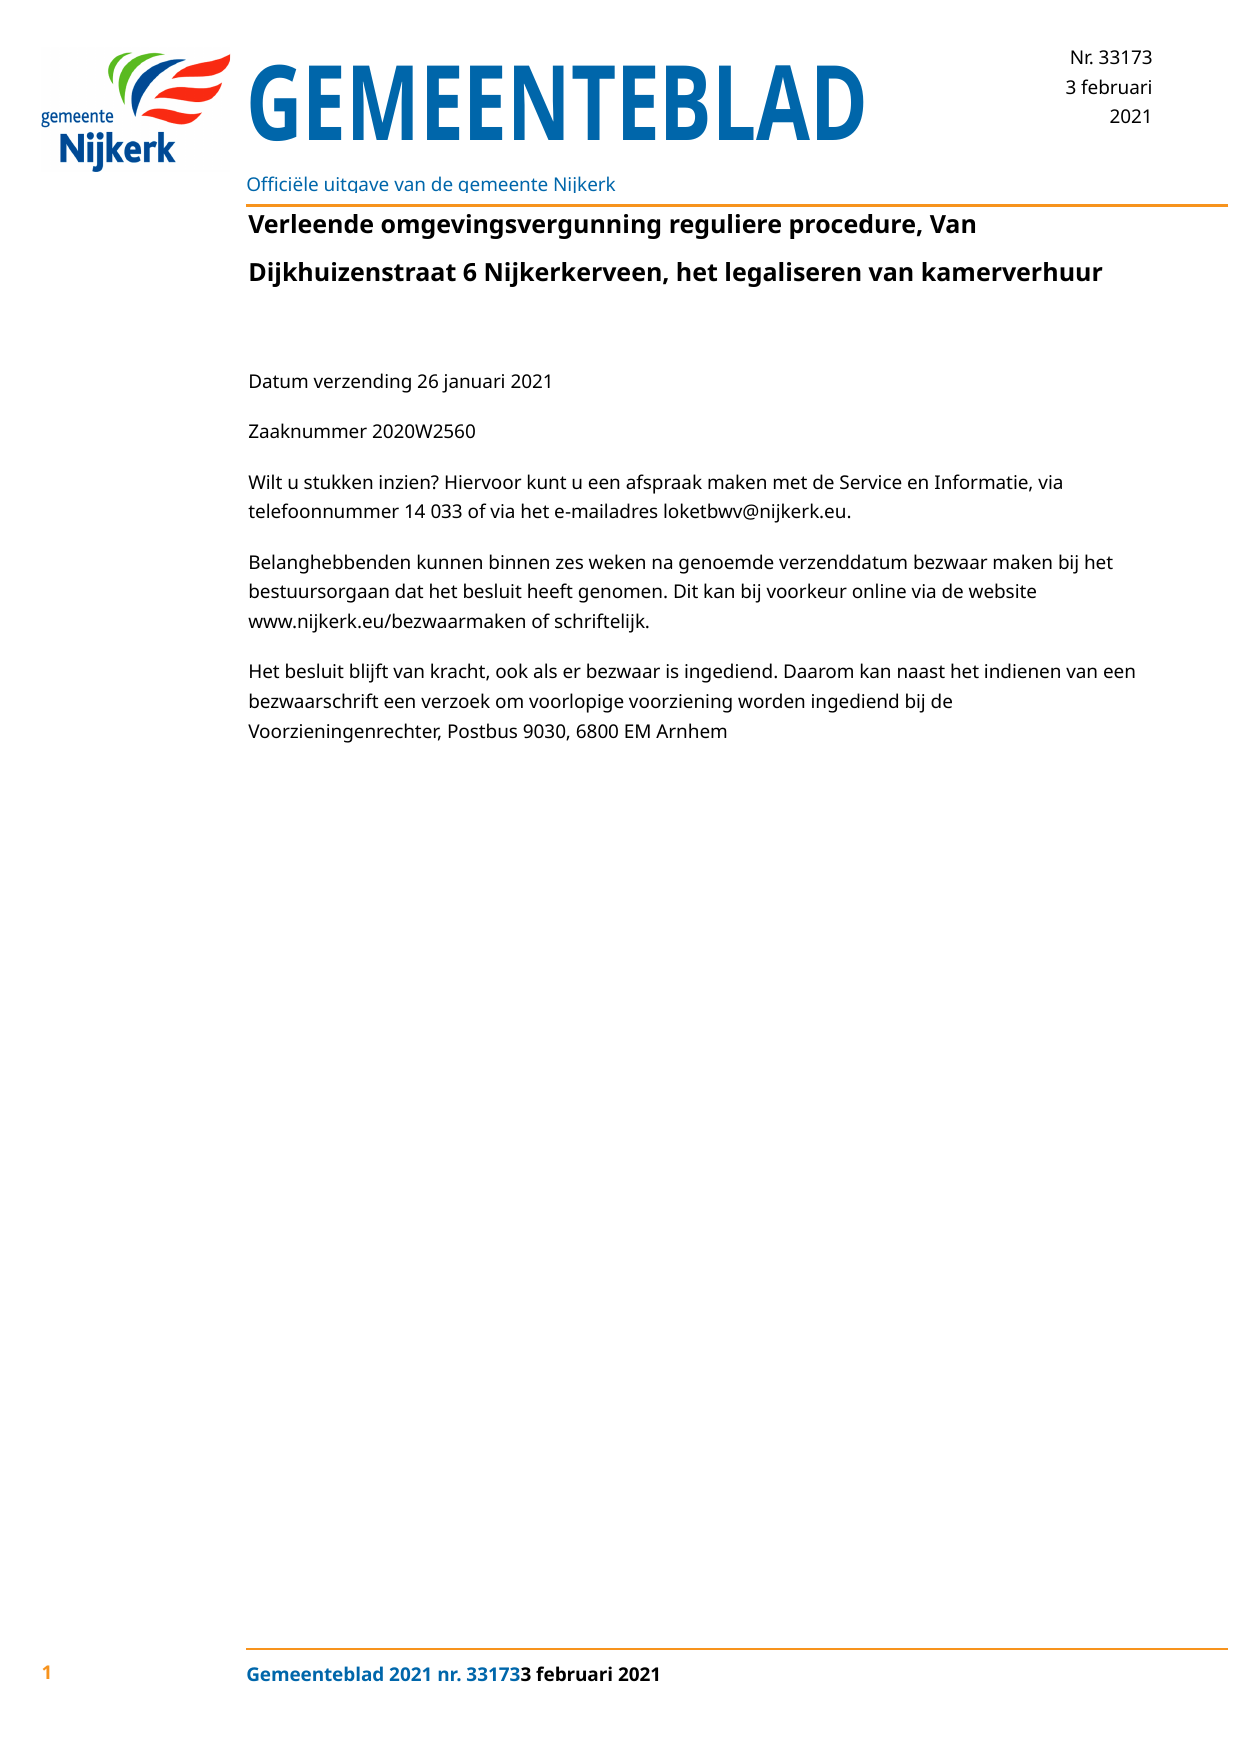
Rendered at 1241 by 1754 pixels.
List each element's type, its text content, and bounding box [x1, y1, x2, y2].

text Het besluit blijft van kracht, ook als er bezwaar is ingediend. Daarom kan naast het indienen van een bezwaarschrift een verzoek om voorlopige voorziening worden ingediend bij de Voorzieningenrechter, Postbus 9030, 6800 EM Arnhem [248, 659, 1152, 744]
picture [41, 47, 231, 172]
text Belanghebbenden kunnen binnen zes weken na genoemde verzenddatum bezwaar maken bij het bestuursorgaan dat het besluit heeft genomen. Dit kan bij voorkeur online via de website www.nijkerk.eu/bezwaarmaken of schriftelijk. [248, 549, 1152, 634]
text Zaaknummer 2020W2560 [248, 419, 1152, 444]
text Wilt u stukken inzien? Hiervoor kunt u een afspraak maken met de Service en Informatie, via telefoonnummer 14 033 of via het e-mailadres loketbwv@nijkerk.eu. [248, 469, 1152, 524]
text Verleende omgevingsvergunning reguliere procedure, Van Dijkhuizenstraat 6 Nijkerkerveen, het legaliseren van kamerverhuur [248, 207, 1152, 288]
text Datum verzending 26 januari 2021 [248, 368, 1152, 394]
